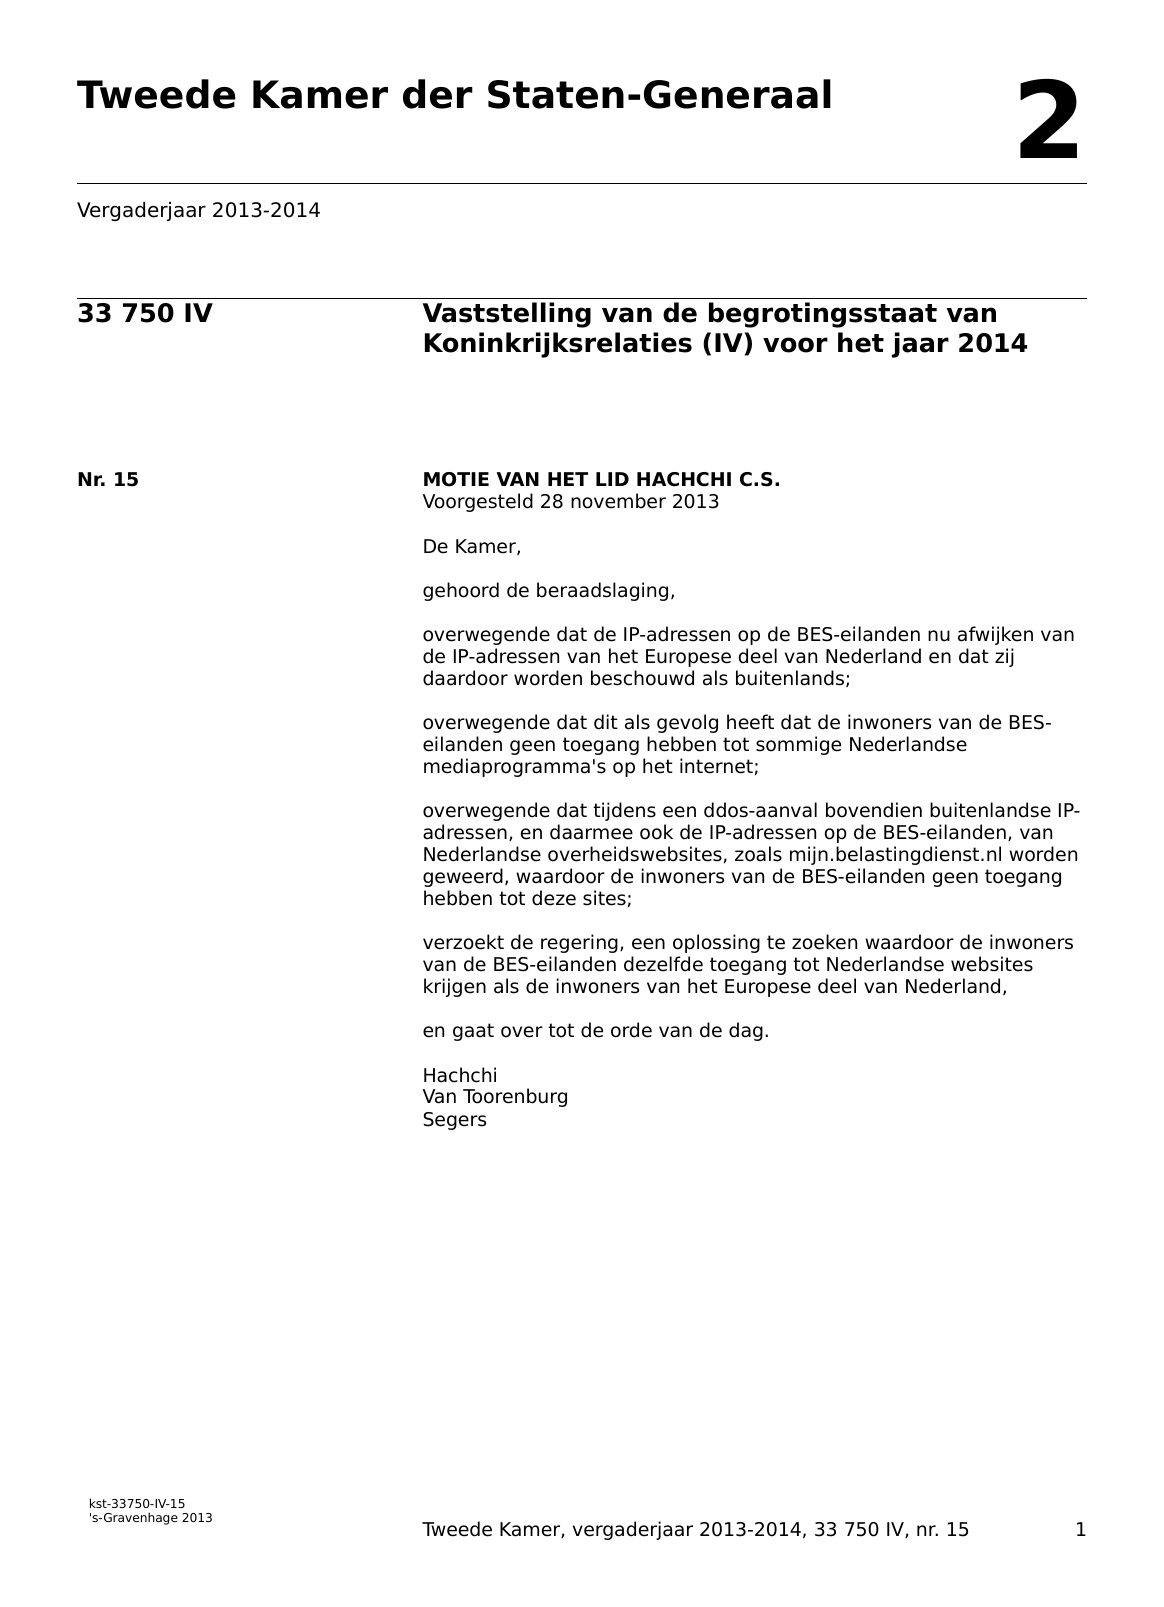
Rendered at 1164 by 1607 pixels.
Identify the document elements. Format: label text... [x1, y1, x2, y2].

text Voorgesteld 28 november 2013 [422, 491, 1087, 513]
text en gaat over tot de orde van de dag. [422, 1020, 1087, 1042]
text Van Toorenburg [422, 1086, 1087, 1108]
table_header Tweede Kamer der Staten-Generaal [77, 59, 886, 183]
text gehoord de beraadslaging, [422, 580, 1087, 602]
text kst-33750-IV-15 [88, 1497, 323, 1511]
subtitle 33 750 IV Vaststelling van de begrotingsstaat van Koninkrijksrelaties (IV) voor het jaar 2014 [77, 299, 1087, 358]
subtitle Nr. 15 MOTIE VAN HET LID HACHCHI C.S. [77, 469, 1087, 491]
table_header 2 [886, 59, 1087, 183]
text overwegende dat tijdens een ddos-aanval bovendien buitenlandse IP-adressen, en daarmee ook de IP-adressen op de BES-eilanden, van Nederlandse overheidswebsites, zoals mijn.belastingdienst.nl worden geweerd, waardoor de inwoners van de BES-eilanden geen toegang hebben tot deze sites; [422, 800, 1087, 910]
text Segers [422, 1108, 1087, 1130]
table_cell Vergaderjaar 2013-2014 [77, 184, 1087, 298]
text Hachchi [422, 1064, 1087, 1086]
text De Kamer, [422, 536, 1087, 557]
text overwegende dat dit als gevolg heeft dat de inwoners van de BES-eilanden geen toegang hebben tot sommige Nederlandse mediaprogramma's op het internet; [422, 712, 1087, 778]
text verzoekt de regering, een oplossing te zoeken waardoor de inwoners van de BES-eilanden dezelfde toegang tot Nederlandse websites krijgen als de inwoners van het Europese deel van Nederland, [422, 932, 1087, 998]
text 's-Gravenhage 2013 [88, 1511, 323, 1525]
text overwegende dat de IP-adressen op de BES-eilanden nu afwijken van de IP-adressen van het Europese deel van Nederland en dat zij daardoor worden beschouwd als buitenlands; [422, 624, 1087, 690]
